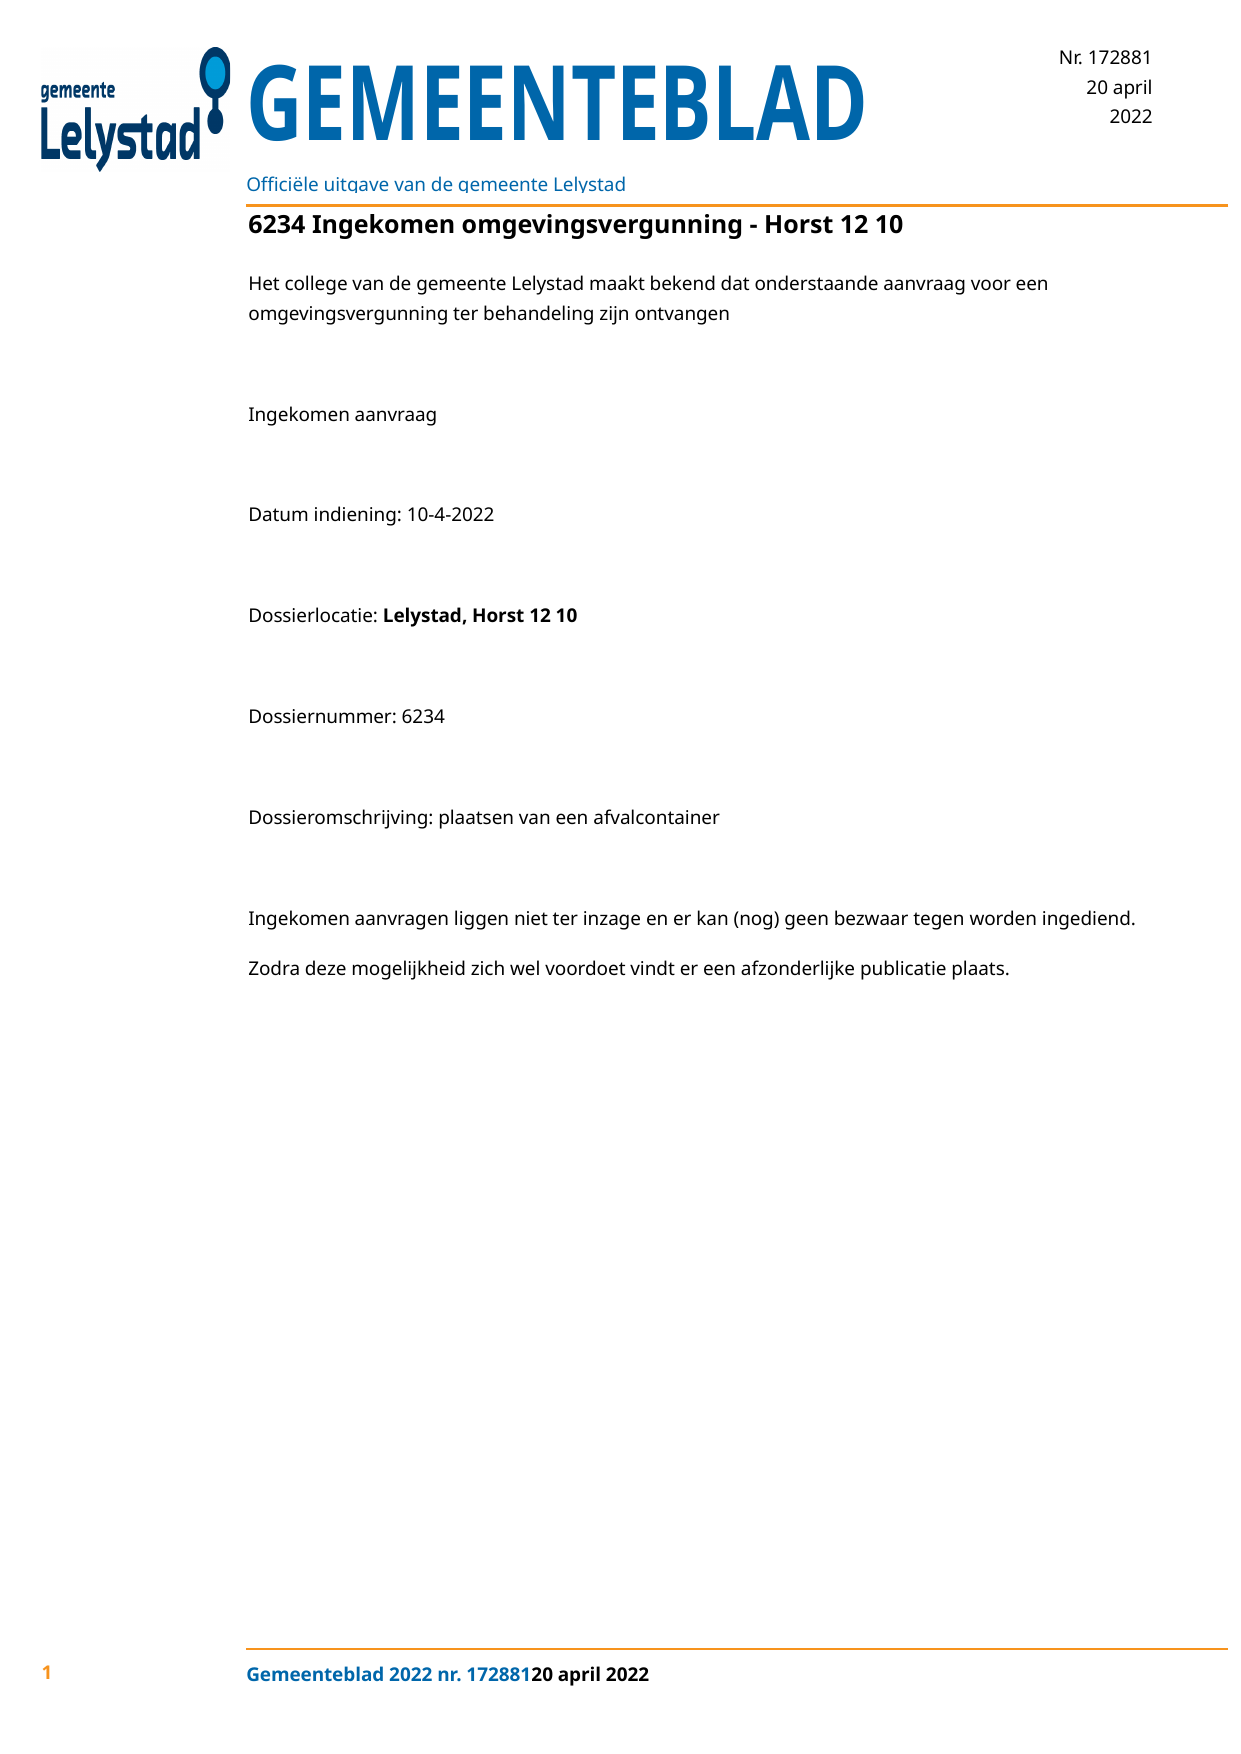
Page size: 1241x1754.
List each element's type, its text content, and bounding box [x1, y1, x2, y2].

text Zodra deze mogelijkheid zich wel voordoet vindt er een afzonderlijke publicatie plaats. [248, 955, 1152, 981]
text Dossieromschrijving: plaatsen van een afvalcontainer [248, 804, 1152, 830]
picture [41, 47, 231, 172]
text Ingekomen aanvragen liggen niet ter inzage en er kan (nog) geen bezwaar tegen worden ingediend. [248, 905, 1152, 931]
text Dossiernummer: 6234 [248, 703, 1152, 729]
text Dossierlocatie: Lelystad, Horst 12 10 [248, 602, 1152, 628]
text Het college van de gemeente Lelystad maakt bekend dat onderstaande aanvraag voor een omgevingsvergunning ter behandeling zijn ontvangen [248, 270, 1152, 326]
text Datum indiening: 10-4-2022 [248, 502, 1152, 527]
text 6234 Ingekomen omgevingsvergunning - Horst 12 10 [248, 207, 1152, 241]
text Ingekomen aanvraag [248, 401, 1152, 426]
